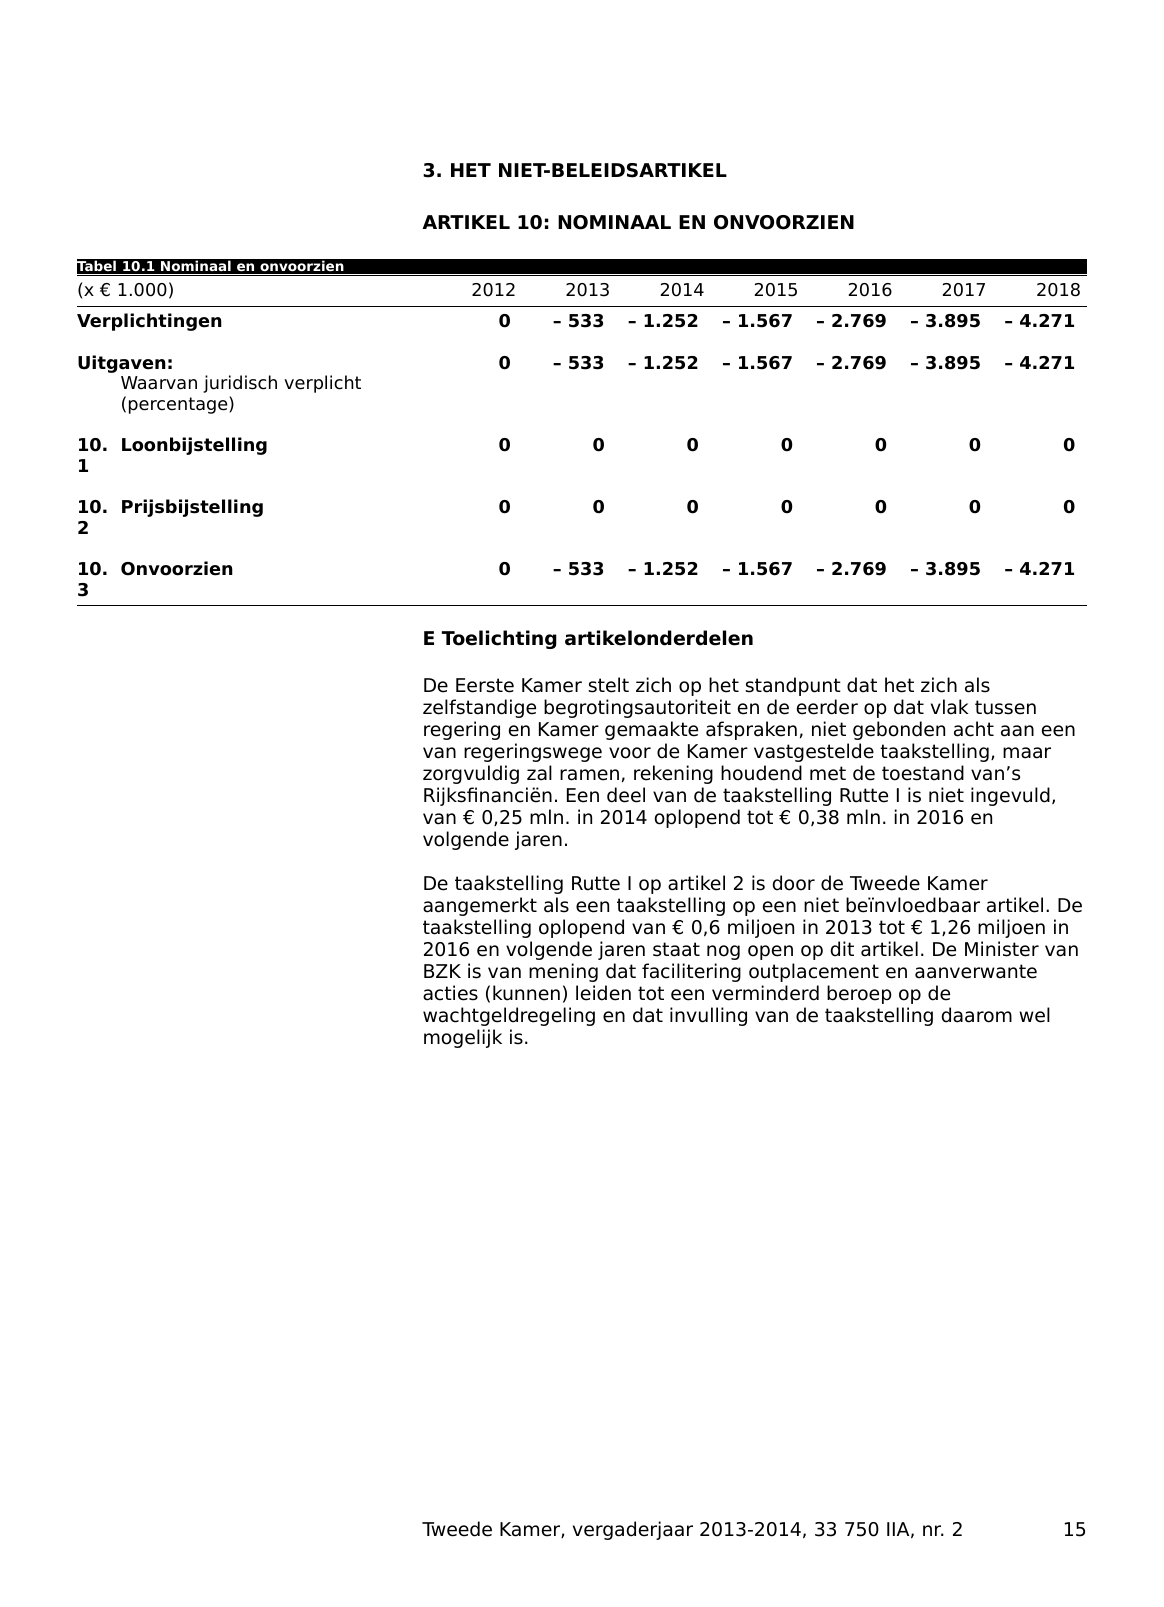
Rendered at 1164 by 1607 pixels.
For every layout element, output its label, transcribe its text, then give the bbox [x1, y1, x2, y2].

table_cell – 3.895 [898, 559, 992, 605]
table_cell Verplichtingen [77, 307, 428, 332]
table_cell – 533 [522, 559, 616, 605]
table_cell [114, 332, 428, 353]
table_cell 2014 [616, 276, 710, 306]
table_cell 0 [804, 435, 898, 476]
table_cell 0 [428, 559, 522, 605]
table_cell 0 [428, 435, 522, 476]
table_cell [522, 538, 616, 559]
table_cell 0 [898, 435, 992, 476]
table_cell [77, 373, 114, 414]
table_cell 2016 [804, 276, 898, 306]
table_cell 2013 [522, 276, 616, 306]
table_cell – 1.567 [710, 307, 804, 332]
table_cell [804, 415, 898, 435]
table_cell [993, 332, 1087, 353]
table_cell [616, 476, 710, 497]
table_cell [428, 415, 522, 435]
table_cell [898, 415, 992, 435]
table_cell – 1.252 [616, 307, 710, 332]
table_cell – 3.895 [898, 307, 992, 332]
table_cell – 2.769 [804, 559, 898, 605]
table_cell [898, 538, 992, 559]
table_cell [710, 538, 804, 559]
table_cell [114, 538, 428, 559]
subtitle 3. HET NIET-BELEIDSARTIKEL [422, 160, 1087, 182]
table_cell 2017 [898, 276, 992, 306]
table_cell (x € 1.000) [77, 276, 428, 306]
table_cell Prijsbijstelling [114, 497, 428, 538]
table_cell [77, 538, 114, 559]
table_cell 0 [522, 497, 616, 538]
table_cell 0 [804, 497, 898, 538]
table_cell – 1.252 [616, 559, 710, 605]
table_cell [993, 476, 1087, 497]
table_cell [77, 415, 114, 435]
table_cell 0 [428, 497, 522, 538]
table_cell [522, 373, 616, 414]
table_cell [616, 415, 710, 435]
table_cell [616, 373, 710, 414]
table_cell 0 [616, 435, 710, 476]
subtitle ARTIKEL 10: NOMINAAL EN ONVOORZIEN [422, 212, 1087, 234]
table_cell [710, 415, 804, 435]
table_cell Uitgaven: [77, 353, 428, 373]
table_cell [114, 476, 428, 497]
table_cell [804, 538, 898, 559]
table_cell – 533 [522, 307, 616, 332]
table_cell [428, 373, 522, 414]
table_cell [428, 332, 522, 353]
table_cell [522, 476, 616, 497]
table_cell – 2.769 [804, 307, 898, 332]
table_cell – 4.271 [993, 559, 1087, 605]
table_cell [993, 415, 1087, 435]
table_cell [993, 373, 1087, 414]
table_cell 10.1 [77, 435, 114, 476]
table_cell 0 [898, 497, 992, 538]
table_cell [77, 332, 114, 353]
table_cell Onvoorzien [114, 559, 428, 605]
table_cell [522, 332, 616, 353]
table_cell [804, 373, 898, 414]
table_cell 0 [710, 435, 804, 476]
table_cell 2012 [428, 276, 522, 306]
table_cell 10.2 [77, 497, 114, 538]
table_cell – 4.271 [993, 353, 1087, 373]
table_cell [428, 538, 522, 559]
table_cell 0 [428, 307, 522, 332]
table_cell [616, 332, 710, 353]
table_cell 0 [428, 353, 522, 373]
table_cell [804, 332, 898, 353]
table_cell [898, 332, 992, 353]
table_cell – 1.567 [710, 353, 804, 373]
table_cell – 1.252 [616, 353, 710, 373]
table_cell 0 [710, 497, 804, 538]
table_cell [428, 476, 522, 497]
table_cell 0 [993, 435, 1087, 476]
table_cell [804, 476, 898, 497]
table_cell – 4.271 [993, 307, 1087, 332]
table_cell 2018 [993, 276, 1087, 306]
table_cell – 3.895 [898, 353, 992, 373]
table_cell [710, 476, 804, 497]
table_cell – 533 [522, 353, 616, 373]
table_cell [114, 415, 428, 435]
text De taakstelling Rutte I op artikel 2 is door de Tweede Kamer aangemerkt als een taakstelling op een niet beïnvloedbaar artikel. De taakstelling oplopend van € 0,6 miljoen in 2013 tot € 1,26 miljoen in 2016 en volgende jaren staat nog open op dit artikel. De Minister van BZK is van mening dat facilitering outplacement en aanverwante acties (kunnen) leiden tot een verminderd beroep op de wachtgeldregeling en dat invulling van de taakstelling daarom wel mogelijk is. [422, 873, 1087, 1049]
table_cell [77, 476, 114, 497]
table_cell Waarvan juridisch verplicht (percentage) [114, 373, 428, 414]
table_cell [616, 538, 710, 559]
table_cell [898, 373, 992, 414]
table_cell 0 [616, 497, 710, 538]
table_cell [710, 332, 804, 353]
table_cell [710, 373, 804, 414]
table_cell [993, 538, 1087, 559]
table_cell [898, 476, 992, 497]
table_cell 10.3 [77, 559, 114, 605]
table_cell 0 [522, 435, 616, 476]
table_cell 0 [993, 497, 1087, 538]
table_cell Loonbijstelling [114, 435, 428, 476]
subtitle E Toelichting artikelonderdelen [422, 628, 1087, 650]
table_cell [522, 415, 616, 435]
table_header Tabel 10.1 Nominaal en onvoorzien [77, 259, 1087, 274]
table_cell 2015 [710, 276, 804, 306]
text De Eerste Kamer stelt zich op het standpunt dat het zich als zelfstandige begrotingsautoriteit en de eerder op dat vlak tussen regering en Kamer gemaakte afspraken, niet gebonden acht aan een van regeringswege voor de Kamer vastgestelde taakstelling, maar zorgvuldig zal ramen, rekening houdend met de toestand van’s Rijksfinanciën. Een deel van de taakstelling Rutte I is niet ingevuld, van € 0,25 mln. in 2014 oplopend tot € 0,38 mln. in 2016 en volgende jaren. [422, 675, 1087, 851]
table_cell – 1.567 [710, 559, 804, 605]
table_cell – 2.769 [804, 353, 898, 373]
